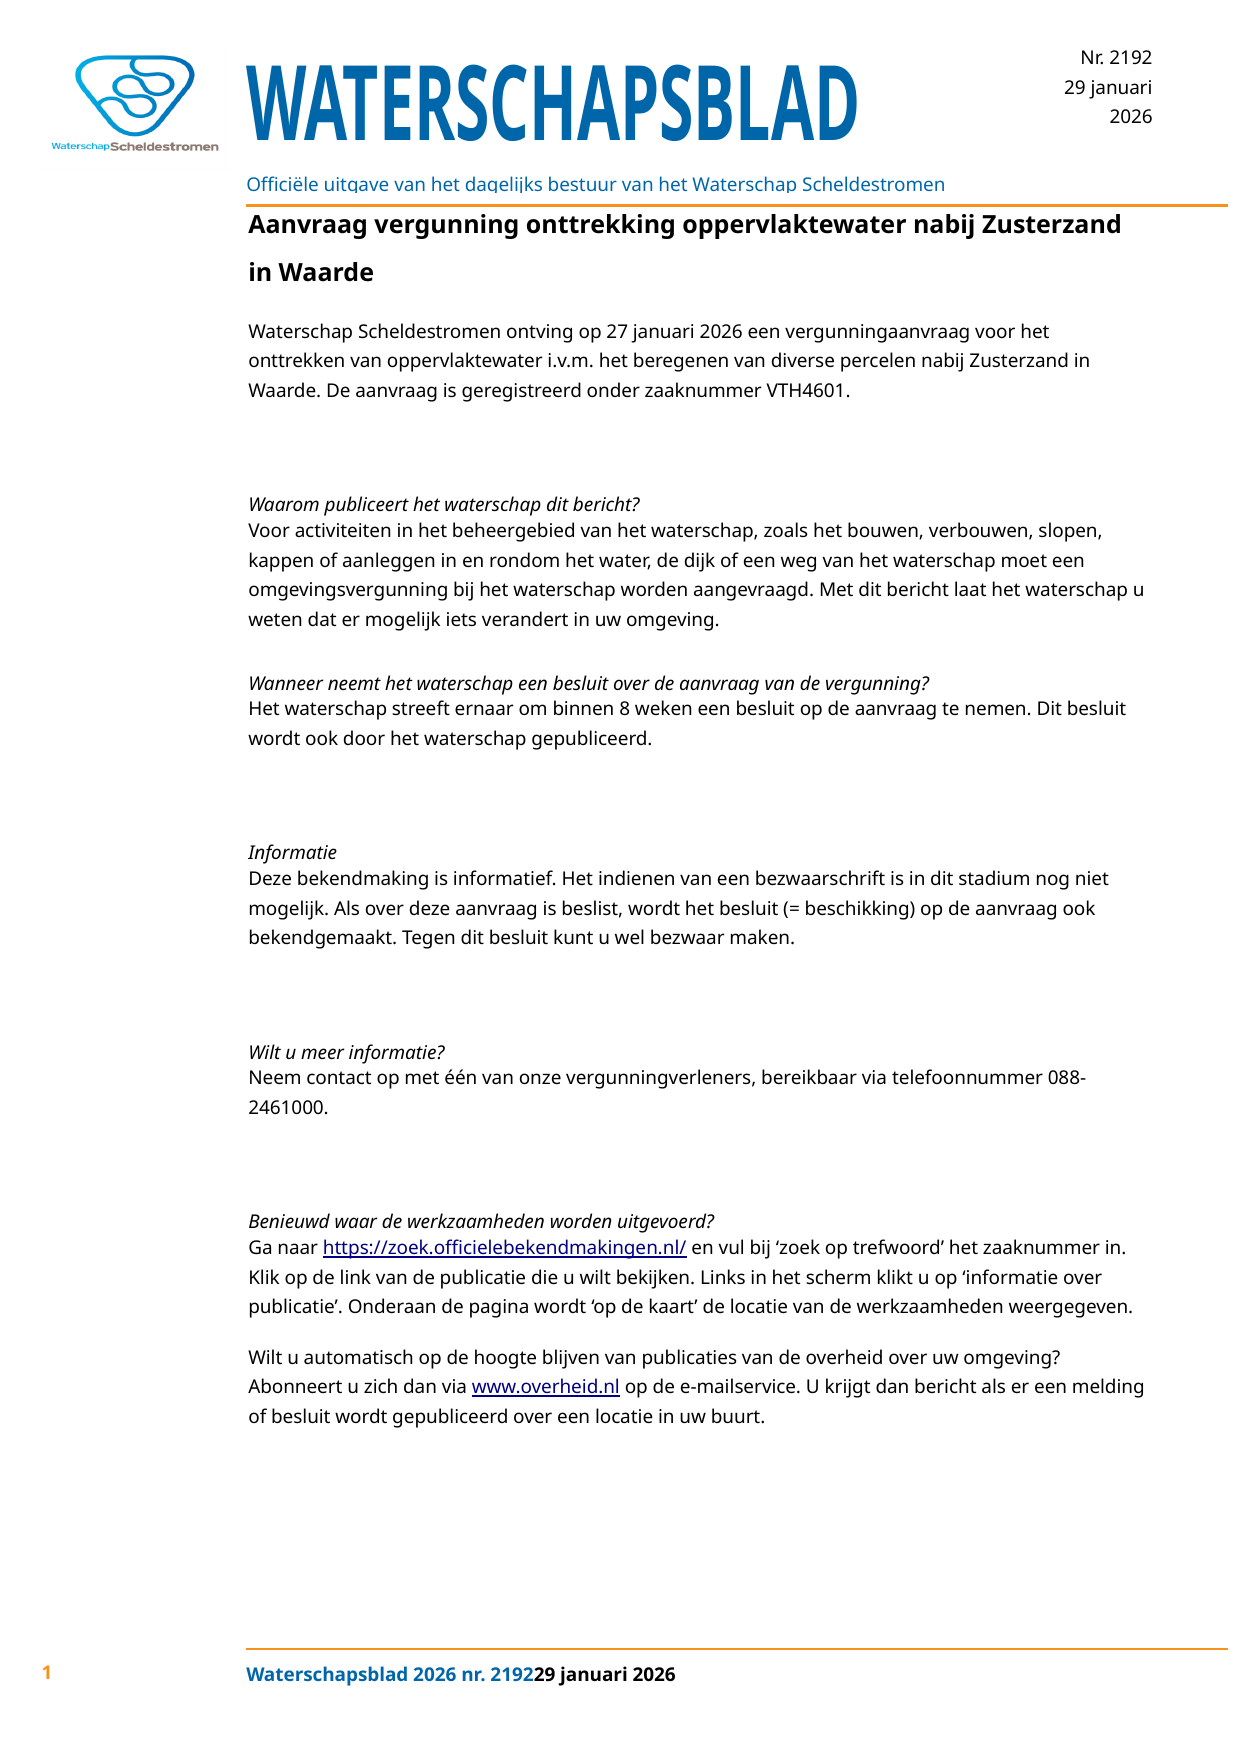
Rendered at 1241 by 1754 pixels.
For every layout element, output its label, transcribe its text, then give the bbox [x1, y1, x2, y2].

text Deze bekendmaking is informatief. Het indienen van een bezwaarschrift is in dit stadium nog niet mogelijk. Als over deze aanvraag is beslist, wordt het besluit (= beschikking) op de aanvraag ook bekendgemaakt. Tegen dit besluit kunt u wel bezwaar maken. [248, 865, 1152, 950]
text Neem contact op met één van onze vergunningverleners, bereikbaar via telefoonnummer 088-2461000. [248, 1064, 1152, 1120]
text Waterschap Scheldestromen ontving op 27 januari 2026 een vergunningaanvraag voor het onttrekken van oppervlaktewater i.v.m. het beregenen van diverse percelen nabij Zusterzand in Waarde. De aanvraag is geregistreerd onder zaaknummer VTH4601. [248, 318, 1152, 403]
picture [41, 47, 231, 172]
text Voor activiteiten in het beheergebied van het waterschap, zoals het bouwen, verbouwen, slopen, kappen of aanleggen in en rondom het water, de dijk of een weg van het waterschap moet een omgevingsvergunning bij het waterschap worden aangevraagd. Met dit bericht laat het waterschap u weten dat er mogelijk iets verandert in uw omgeving. [248, 517, 1152, 632]
text Waarom publiceert het waterschap dit bericht? [248, 491, 1152, 517]
text Informatie [248, 839, 1152, 865]
text Wilt u meer informatie? [248, 1039, 1152, 1064]
text Aanvraag vergunning onttrekking oppervlaktewater nabij Zusterzand in Waarde [248, 207, 1152, 288]
text Het waterschap streeft ernaar om binnen 8 weken een besluit op de aanvraag te nemen. Dit besluit wordt ook door het waterschap gepubliceerd. [248, 696, 1152, 751]
text Ga naar https://zoek.officielebekendmakingen.nl/ en vul bij ‘zoek op trefwoord’ het zaaknummer in. Klik op de link van de publicatie die u wilt bekijken. Links in het scherm klikt u op ‘informatie over publicatie’. Onderaan de pagina wordt ‘op de kaart’ de locatie van de werkzaamheden weergegeven. [248, 1234, 1152, 1319]
text Wilt u automatisch op de hoogte blijven van publicaties van de overheid over uw omgeving? Abonneert u zich dan via www.overheid.nl op de e-mailservice. U krijgt dan bericht als er een melding of besluit wordt gepubliceerd over een locatie in uw buurt. [248, 1344, 1152, 1429]
text Benieuwd waar de werkzaamheden worden uitgevoerd? [248, 1208, 1152, 1234]
text Wanneer neemt het waterschap een besluit over de aanvraag van de vergunning? [248, 670, 1152, 696]
